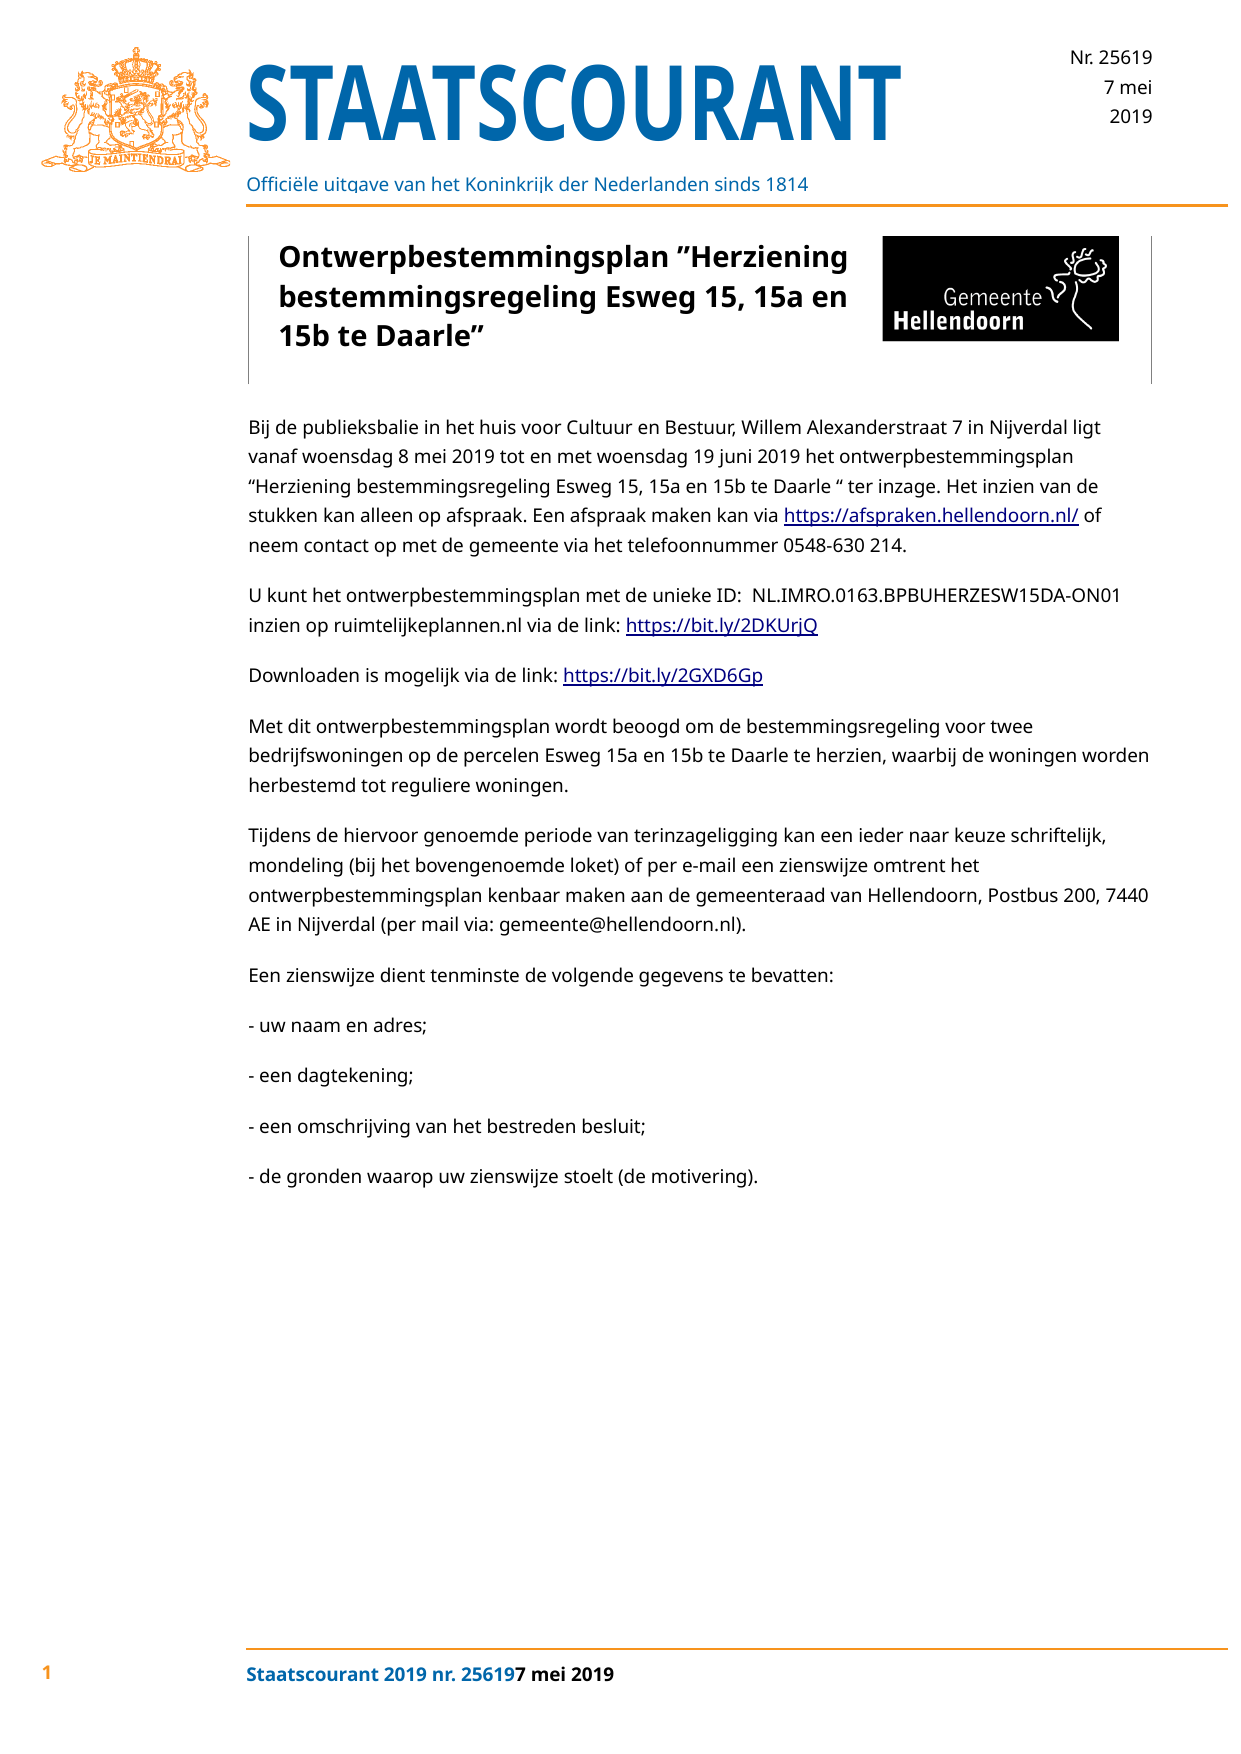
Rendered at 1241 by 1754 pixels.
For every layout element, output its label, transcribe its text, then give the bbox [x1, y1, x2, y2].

table_header [850, 236, 1151, 384]
text Tijdens de hiervoor genoemde periode van terinzageligging kan een ieder naar keuze schriftelijk, mondeling (bij het bovengenoemde loket) of per e-mail een zienswijze omtrent het ontwerpbestemmingsplan kenbaar maken aan de gemeenteraad van Hellendoorn, Postbus 200, 7440 AE in Nijverdal (per mail via: gemeente@hellendoorn.nl). [248, 823, 1152, 937]
text Downloaden is mogelijk via de link: https://bit.ly/2GXD6Gp [248, 663, 1152, 688]
text U kunt het ontwerpbestemmingsplan met de unieke ID: NL.IMRO.0163.BPBUHERZESW15DA-ON01 inzien op ruimtelijkeplannen.nl via de link: https://bit.ly/2DKUrjQ [248, 583, 1152, 638]
text - een omschrijving van het bestreden besluit; [248, 1113, 1152, 1139]
text - de gronden waarop uw zienswijze stoelt (de motivering). [248, 1163, 1152, 1189]
text Met dit ontwerpbestemmingsplan wordt beoogd om de bestemmingsregeling voor twee bedrijfswoningen op de percelen Esweg 15a en 15b te Daarle te herzien, waarbij de woningen worden herbestemd tot reguliere woningen. [248, 713, 1152, 798]
picture [882, 236, 1119, 342]
table_header Ontwerpbestemmingsplan ”Herziening bestemmingsregeling Esweg 15, 15a en 15b te Daarle” [249, 236, 850, 384]
text Een zienswijze dient tenminste de volgende gegevens te bevatten: [248, 962, 1152, 988]
picture [41, 47, 231, 172]
text Bij de publieksbalie in het huis voor Cultuur en Bestuur, Willem Alexanderstraat 7 in Nijverdal ligt vanaf woensdag 8 mei 2019 tot en met woensdag 19 juni 2019 het ontwerpbestemmingsplan “Herziening bestemmingsregeling Esweg 15, 15a en 15b te Daarle “ ter inzage. Het inzien van de stukken kan alleen op afspraak. Een afspraak maken kan via https://afspraken.hellendoorn.nl/ of neem contact op met de gemeente via het telefoonnummer 0548-630 214. [248, 414, 1152, 558]
text - een dagtekening; [248, 1063, 1152, 1088]
text - uw naam en adres; [248, 1012, 1152, 1038]
